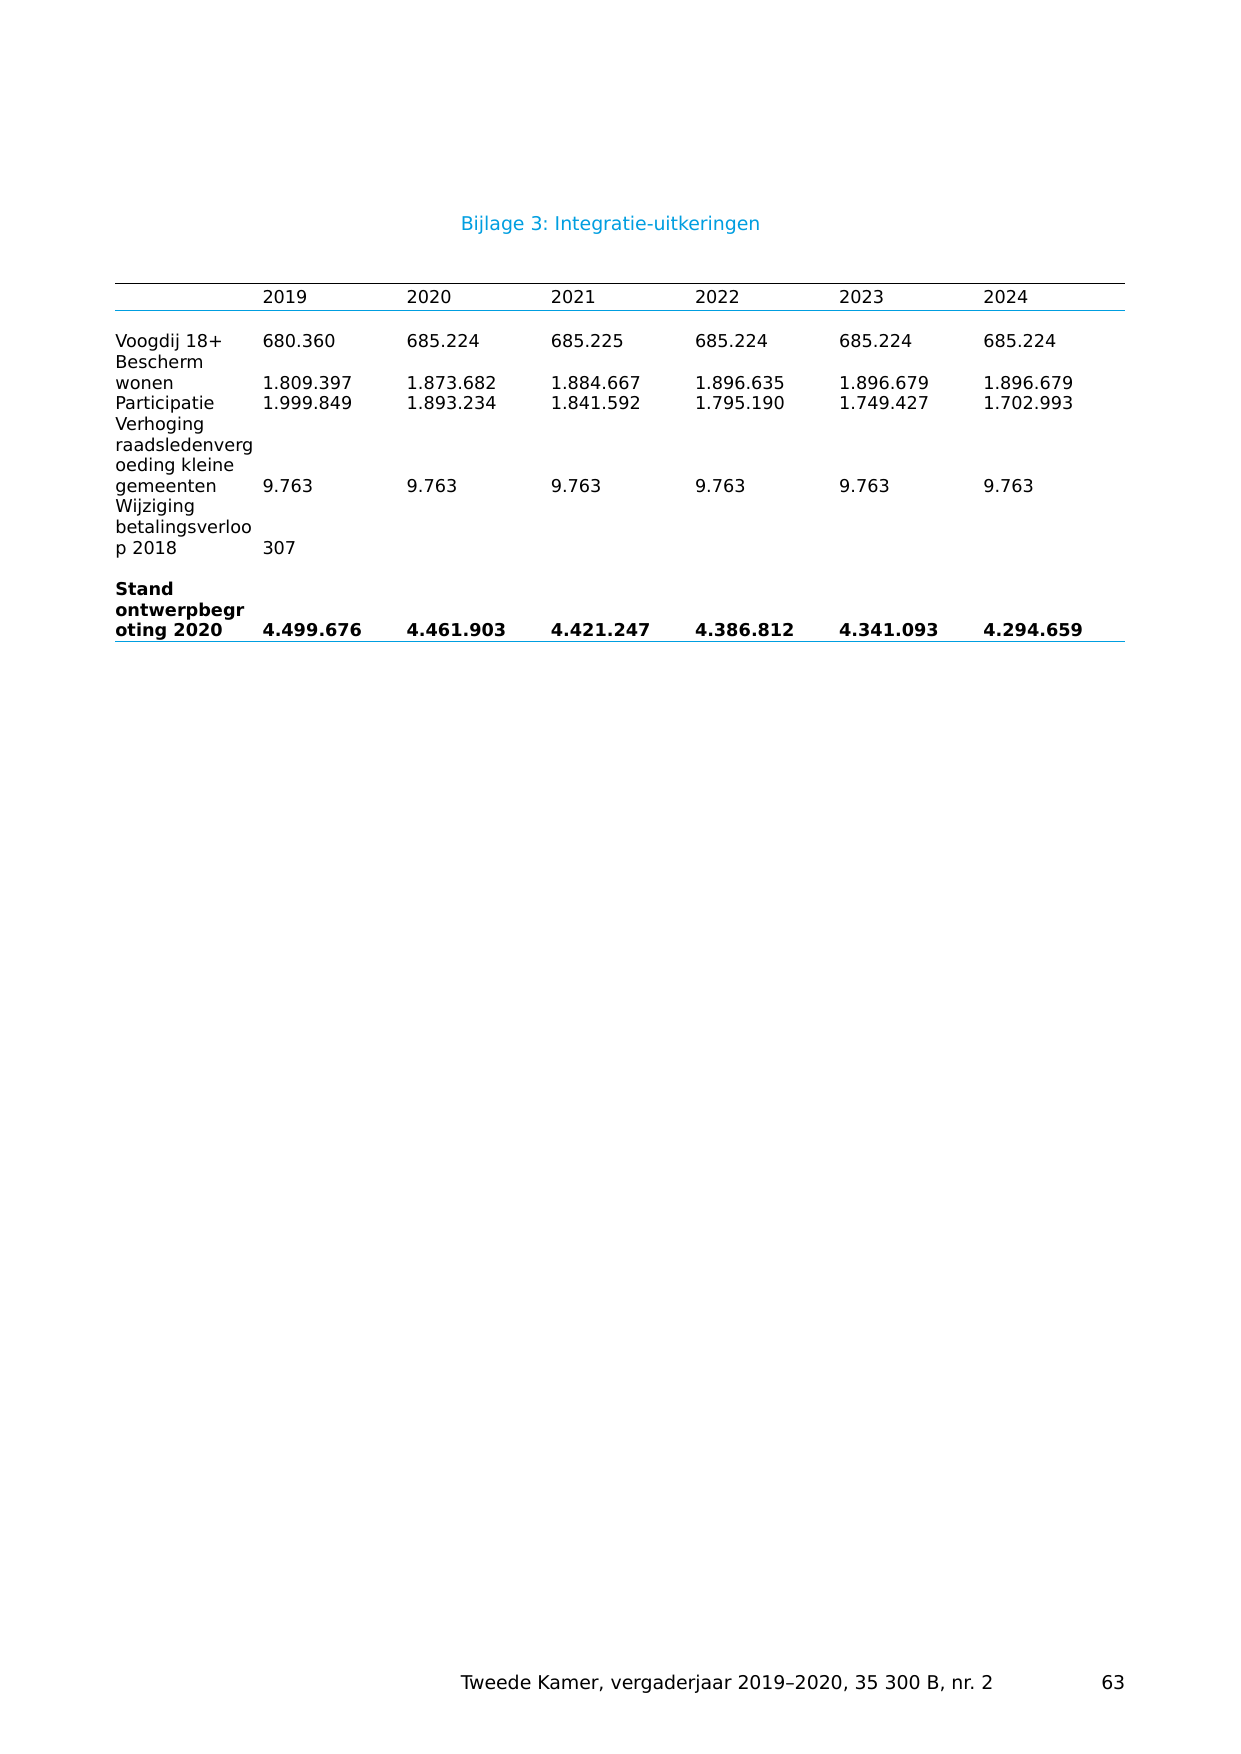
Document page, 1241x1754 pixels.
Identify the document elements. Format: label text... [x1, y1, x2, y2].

table_cell [836, 311, 980, 331]
table_cell 1.749.427 [836, 393, 980, 414]
table_cell 1.999.849 [259, 393, 403, 414]
table_cell 685.224 [980, 331, 1125, 352]
table_cell [404, 311, 548, 331]
table_cell 9.763 [259, 414, 403, 496]
table_cell 4.499.676 [259, 579, 403, 641]
table_cell 4.341.093 [836, 579, 980, 641]
table_cell 4.294.659 [980, 579, 1125, 641]
table_cell [836, 558, 980, 579]
table_cell [548, 311, 692, 331]
table_cell Wijziging betalingsverloop 2018 [115, 496, 259, 558]
table_cell [980, 496, 1125, 558]
table_cell 9.763 [980, 414, 1125, 496]
table_cell [404, 496, 548, 558]
table_cell 4.421.247 [548, 579, 692, 641]
table_cell 4.461.903 [404, 579, 548, 641]
table_cell [692, 496, 836, 558]
table_cell [980, 311, 1125, 331]
table_cell Verhoging raadsledenvergoeding kleine gemeenten [115, 414, 259, 496]
table_cell [115, 284, 259, 310]
table_cell 4.386.812 [692, 579, 836, 641]
table_cell 685.225 [548, 331, 692, 352]
table_cell 2019 [259, 284, 403, 310]
table_cell [259, 558, 403, 579]
table_cell 685.224 [692, 331, 836, 352]
table_cell 1.896.679 [980, 352, 1125, 393]
table_cell [404, 558, 548, 579]
table_cell [836, 496, 980, 558]
table_cell [692, 311, 836, 331]
table_cell [115, 311, 259, 331]
table_cell 2021 [548, 284, 692, 310]
table_cell Stand ontwerpbegroting 2020 [115, 579, 259, 641]
table_cell 307 [259, 496, 403, 558]
table_cell 9.763 [836, 414, 980, 496]
table_cell [980, 558, 1125, 579]
table_cell 1.702.993 [980, 393, 1125, 414]
table_cell Bescherm wonen [115, 352, 259, 393]
table_cell 685.224 [836, 331, 980, 352]
table_cell 1.841.592 [548, 393, 692, 414]
table_cell Participatie [115, 393, 259, 414]
table_cell 9.763 [548, 414, 692, 496]
title Bijlage 3: Integratie-uitkeringen [461, 213, 1125, 235]
table_cell Voogdij 18+ [115, 331, 259, 352]
table_cell 1.873.682 [404, 352, 548, 393]
table_cell 1.884.667 [548, 352, 692, 393]
table_cell [259, 311, 403, 331]
table_cell [548, 558, 692, 579]
table_cell 680.360 [259, 331, 403, 352]
table_cell 1.896.635 [692, 352, 836, 393]
table_cell 1.809.397 [259, 352, 403, 393]
table_cell 1.896.679 [836, 352, 980, 393]
table_cell [115, 558, 259, 579]
table_cell 2024 [980, 284, 1125, 310]
table_cell 2020 [404, 284, 548, 310]
table_cell [548, 496, 692, 558]
table_cell [692, 558, 836, 579]
table_cell 9.763 [404, 414, 548, 496]
table_header Tabel 11 Overzicht integratie-uitkeringen gemeentefonds (bedragen x € 1.000) [115, 258, 1125, 283]
table_cell 685.224 [404, 331, 548, 352]
table_cell 1.893.234 [404, 393, 548, 414]
table_cell 1.795.190 [692, 393, 836, 414]
table_cell 2022 [692, 284, 836, 310]
table_cell 2023 [836, 284, 980, 310]
table_cell 9.763 [692, 414, 836, 496]
